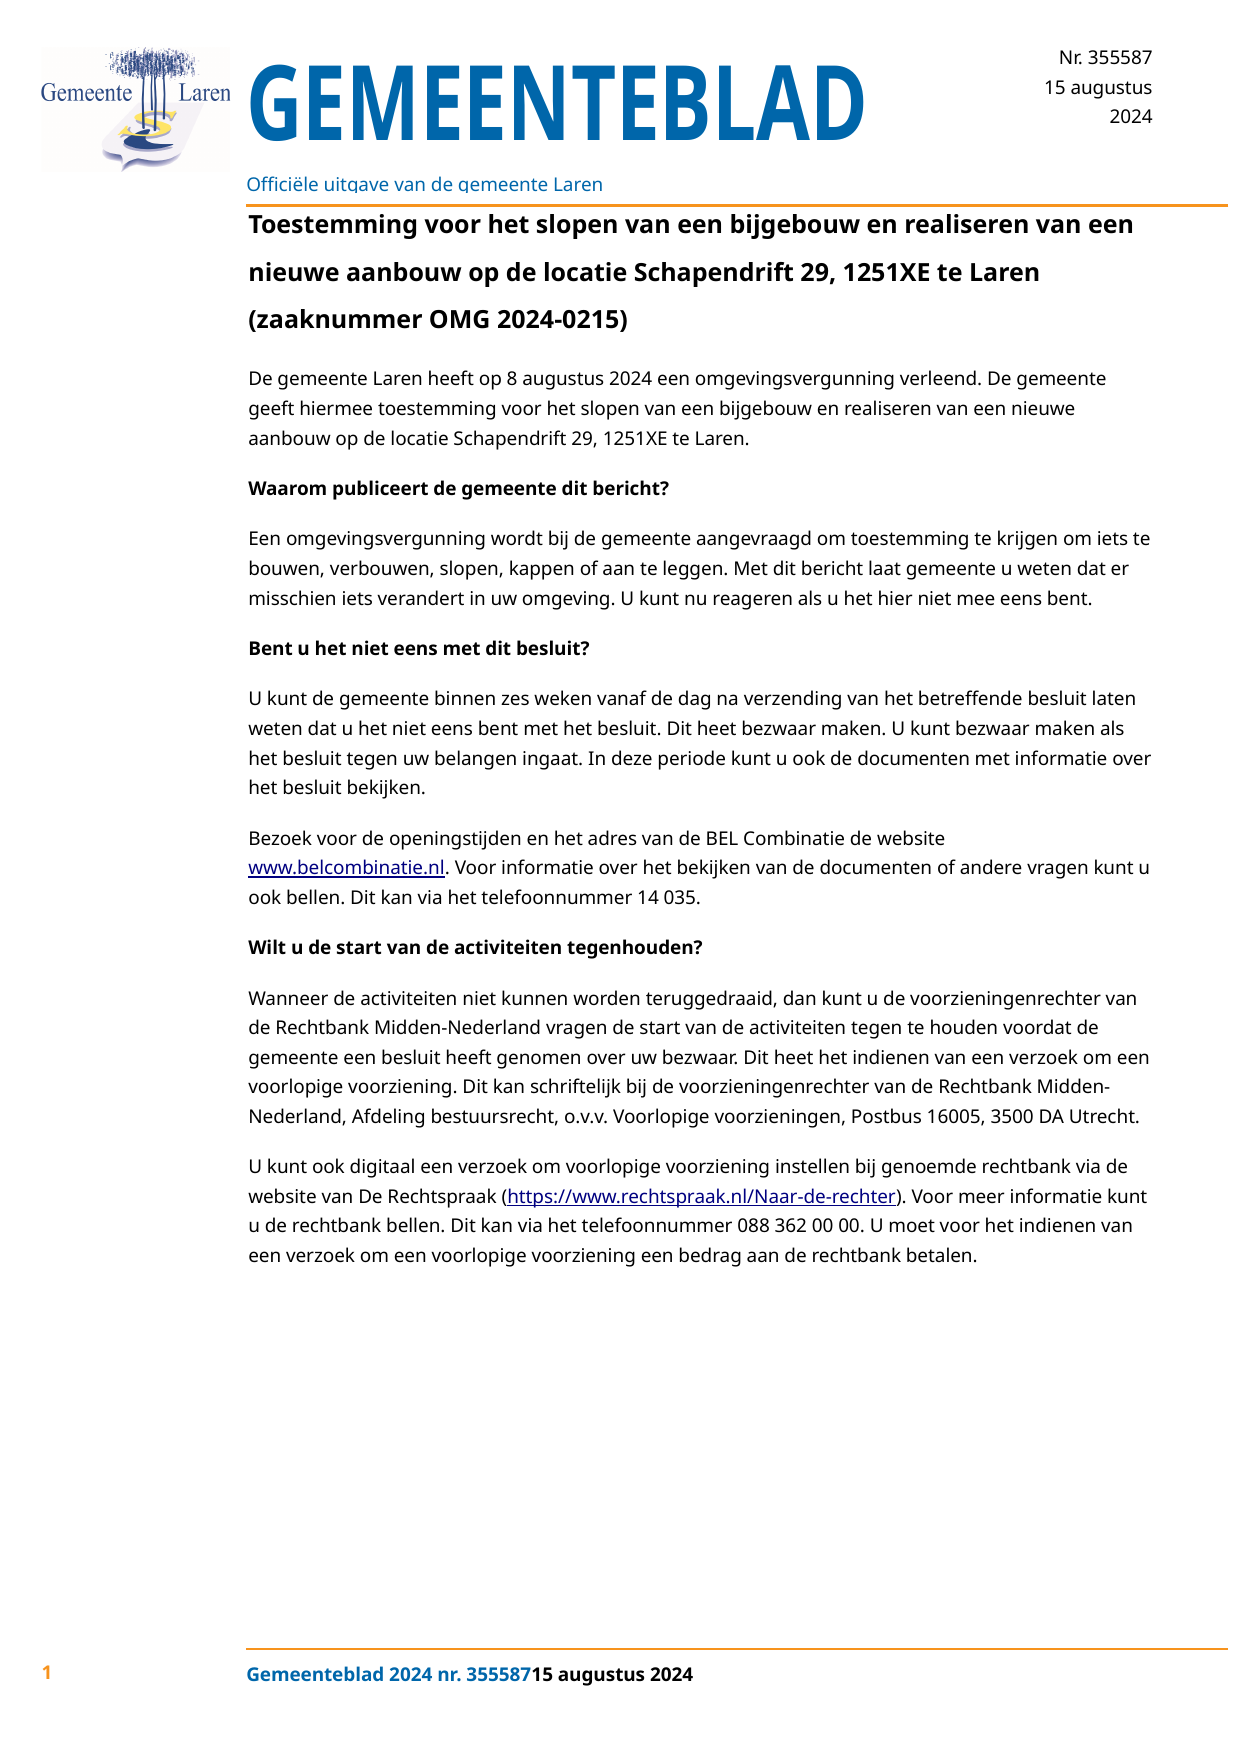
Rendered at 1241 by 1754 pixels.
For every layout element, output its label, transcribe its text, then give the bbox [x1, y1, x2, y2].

text Wilt u de start van de activiteiten tegenhouden? [248, 934, 1152, 960]
text Bent u het niet eens met dit besluit? [248, 635, 1152, 661]
text Toestemming voor het slopen van een bijgebouw en realiseren van een nieuwe aanbouw op de locatie Schapendrift 29, 1251XE te Laren (zaaknummer OMG 2024-0215) [248, 207, 1152, 336]
text U kunt de gemeente binnen zes weken vanaf de dag na verzending van het betreffende besluit laten weten dat u het niet eens bent met het besluit. Dit heet bezwaar maken. U kunt bezwaar maken als het besluit tegen uw belangen ingaat. In deze periode kunt u ook de documenten met informatie over het besluit bekijken. [248, 686, 1152, 800]
text De gemeente Laren heeft op 8 augustus 2024 een omgevingsvergunning verleend. De gemeente geeft hiermee toestemming voor het slopen van een bijgebouw en realiseren van een nieuwe aanbouw op de locatie Schapendrift 29, 1251XE te Laren. [248, 366, 1152, 450]
text Bezoek voor de openingstijden en het adres van de BEL Combinatie de website www.belcombinatie.nl. Voor informatie over het bekijken van de documenten of andere vragen kunt u ook bellen. Dit kan via het telefoonnummer 14 035. [248, 825, 1152, 909]
text Waarom publiceert de gemeente dit bericht? [248, 475, 1152, 501]
text Wanneer de activiteiten niet kunnen worden teruggedraaid, dan kunt u de voorzieningenrechter van de Rechtbank Midden-Nederland vragen de start van de activiteiten tegen te houden voordat de gemeente een besluit heeft genomen over uw bezwaar. Dit heet het indienen van een verzoek om een voorlopige voorziening. Dit kan schriftelijk bij de voorzieningenrechter van de Rechtbank Midden-Nederland, Afdeling bestuursrecht, o.v.v. Voorlopige voorzieningen, Postbus 16005, 3500 DA Utrecht. [248, 985, 1152, 1129]
text U kunt ook digitaal een verzoek om voorlopige voorziening instellen bij genoemde rechtbank via de website van De Rechtspraak (https://www.rechtspraak.nl/Naar-de-rechter). Voor meer informatie kunt u de rechtbank bellen. Dit kan via het telefoonnummer 088 362 00 00. U moet voor het indienen van een verzoek om een voorlopige voorziening een bedrag aan de rechtbank betalen. [248, 1153, 1152, 1268]
text Een omgevingsvergunning wordt bij de gemeente aangevraagd om toestemming te krijgen om iets te bouwen, verbouwen, slopen, kappen of aan te leggen. Met dit bericht laat gemeente u weten dat er misschien iets verandert in uw omgeving. U kunt nu reageren als u het hier niet mee eens bent. [248, 526, 1152, 610]
picture [41, 47, 231, 172]
